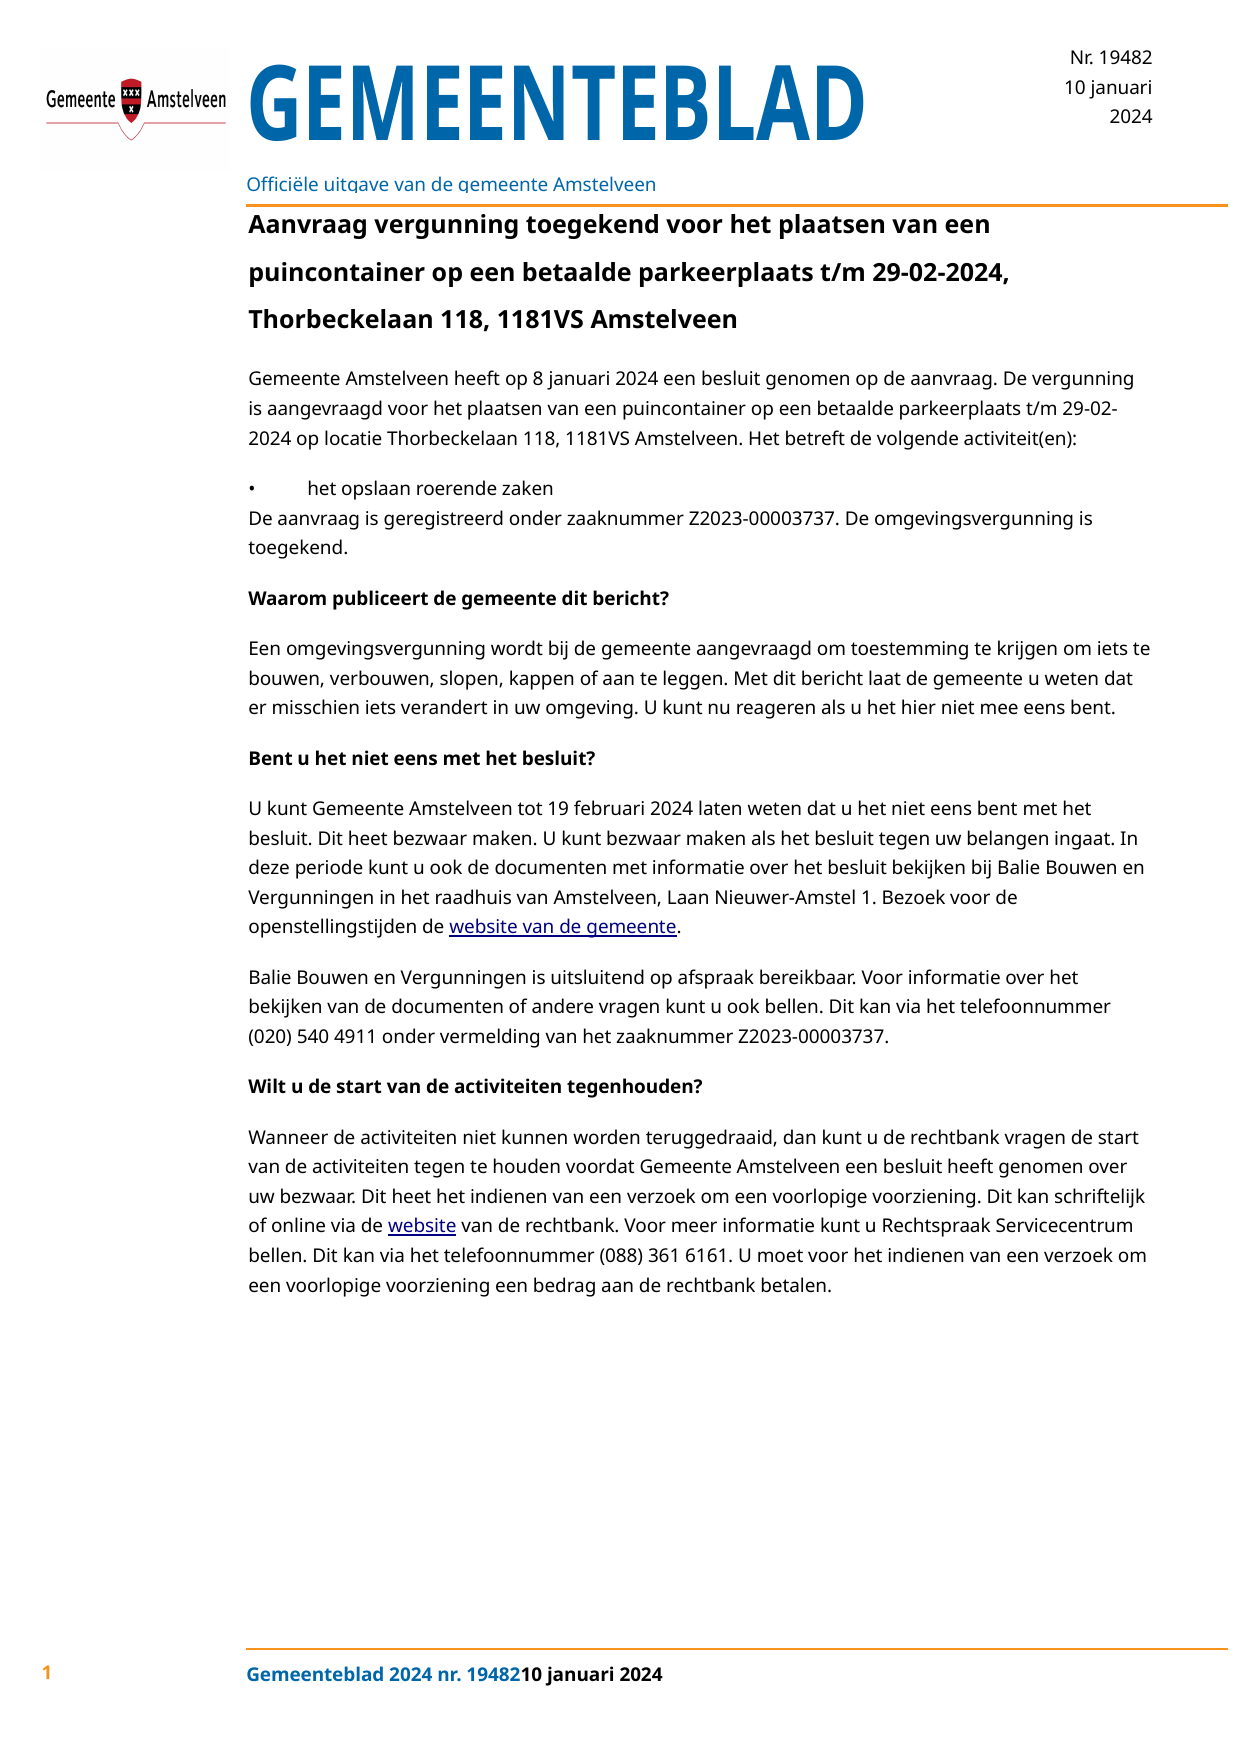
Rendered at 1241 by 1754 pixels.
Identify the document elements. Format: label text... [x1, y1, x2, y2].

text De aanvraag is geregistreerd onder zaaknummer Z2023-00003737. De omgevingsvergunning is toegekend. [248, 505, 1152, 560]
text Waarom publiceert de gemeente dit bericht? [248, 585, 1152, 610]
list het opslaan roerende zaken [248, 475, 1152, 501]
text Balie Bouwen en Vergunningen is uitsluitend op afspraak bereikbaar. Voor informatie over het bekijken van de documenten of andere vragen kunt u ook bellen. Dit kan via het telefoonnummer (020) 540 4911 onder vermelding van het zaaknummer Z2023-00003737. [248, 964, 1152, 1049]
text Wilt u de start van de activiteiten tegenhouden? [248, 1073, 1152, 1099]
text U kunt Gemeente Amstelveen tot 19 februari 2024 laten weten dat u het niet eens bent met het besluit. Dit heet bezwaar maken. U kunt bezwaar maken als het besluit tegen uw belangen ingaat. In deze periode kunt u ook de documenten met informatie over het besluit bekijken bij Balie Bouwen en Vergunningen in het raadhuis van Amstelveen, Laan Nieuwer-Amstel 1. Bezoek voor de openstellingstijden de website van de gemeente. [248, 795, 1152, 939]
picture [41, 47, 231, 172]
text Gemeente Amstelveen heeft op 8 januari 2024 een besluit genomen op de aanvraag. De vergunning is aangevraagd voor het plaatsen van een puincontainer op een betaalde parkeerplaats t/m 29-02-2024 op locatie Thorbeckelaan 118, 1181VS Amstelveen. Het betreft de volgende activiteit(en): [248, 366, 1152, 450]
text Een omgevingsvergunning wordt bij de gemeente aangevraagd om toestemming te krijgen om iets te bouwen, verbouwen, slopen, kappen of aan te leggen. Met dit bericht laat de gemeente u weten dat er misschien iets verandert in uw omgeving. U kunt nu reageren als u het hier niet mee eens bent. [248, 635, 1152, 720]
text Aanvraag vergunning toegekend voor het plaatsen van een puincontainer op een betaalde parkeerplaats t/m 29-02-2024, Thorbeckelaan 118, 1181VS Amstelveen [248, 207, 1152, 336]
text Wanneer de activiteiten niet kunnen worden teruggedraaid, dan kunt u de rechtbank vragen de start van de activiteiten tegen te houden voordat Gemeente Amstelveen een besluit heeft genomen over uw bezwaar. Dit heet het indienen van een verzoek om een voorlopige voorziening. Dit kan schriftelijk of online via de website van de rechtbank. Voor meer informatie kunt u Rechtspraak Servicecentrum bellen. Dit kan via het telefoonnummer (088) 361 6161. U moet voor het indienen van een verzoek om een voorlopige voorziening een bedrag aan de rechtbank betalen. [248, 1124, 1152, 1297]
text Bent u het niet eens met het besluit? [248, 745, 1152, 770]
